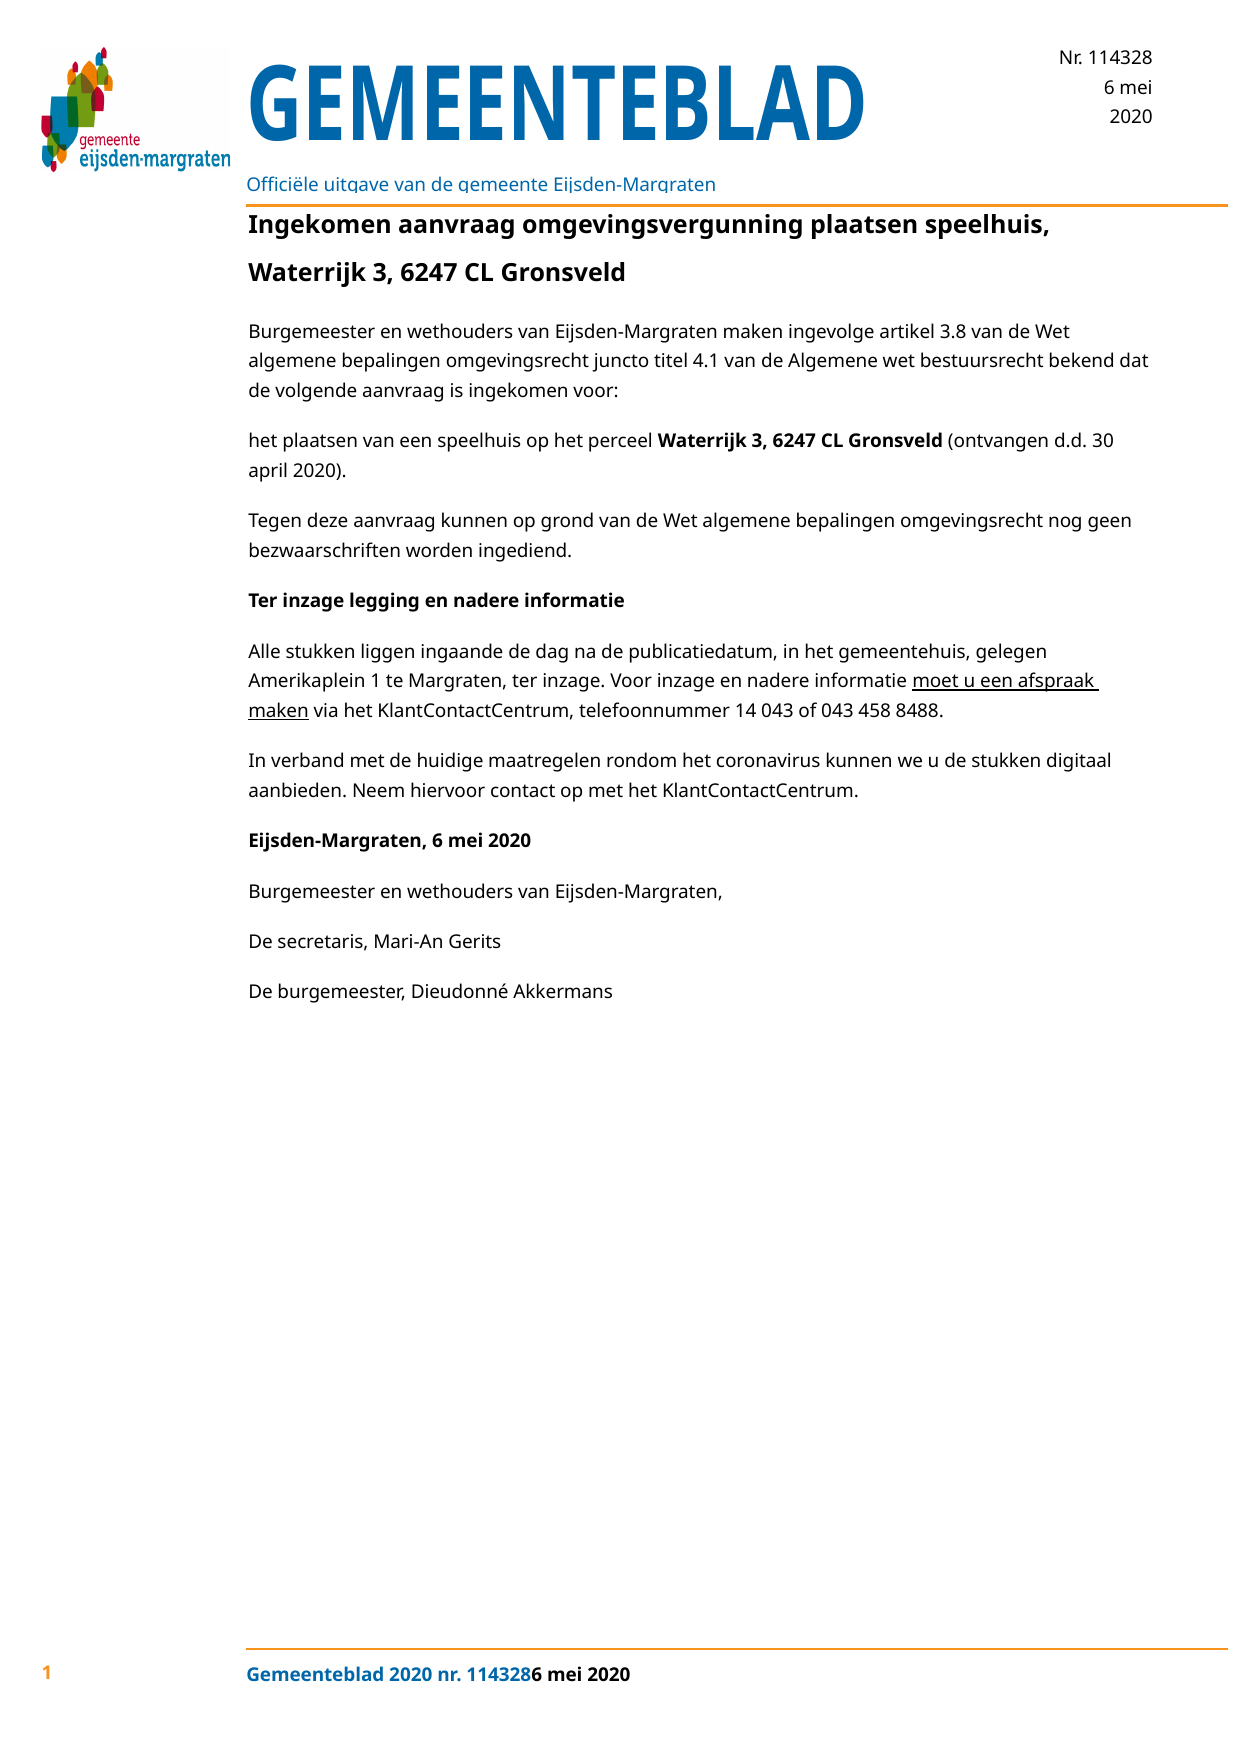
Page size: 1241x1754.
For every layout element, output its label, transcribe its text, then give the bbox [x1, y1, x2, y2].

text het plaatsen van een speelhuis op het perceel Waterrijk 3, 6247 CL Gronsveld (ontvangen d.d. 30 april 2020). [248, 427, 1152, 483]
text Tegen deze aanvraag kunnen op grond van de Wet algemene bepalingen omgevingsrecht nog geen bezwaarschriften worden ingediend. [248, 507, 1152, 563]
text Ter inzage legging en nadere informatie [248, 587, 1152, 613]
text Ingekomen aanvraag omgevingsvergunning plaatsen speelhuis, Waterrijk 3, 6247 CL Gronsveld [248, 207, 1152, 288]
text De secretaris, Mari-An Gerits [248, 928, 1152, 954]
text De burgemeester, Dieudonné Akkermans [248, 979, 1152, 1004]
picture [41, 47, 231, 172]
text Burgemeester en wethouders van Eijsden-Margraten, [248, 878, 1152, 904]
text In verband met de huidige maatregelen rondom het coronavirus kunnen we u de stukken digitaal aanbieden. Neem hiervoor contact op met het KlantContactCentrum. [248, 747, 1152, 803]
text Eijsden-Margraten, 6 mei 2020 [248, 827, 1152, 853]
text Alle stukken liggen ingaande de dag na de publicatiedatum, in het gemeentehuis, gelegen Amerikaplein 1 te Margraten, ter inzage. Voor inzage en nadere informatie moet u een afspraak maken via het KlantContactCentrum, telefoonnummer 14 043 of 043 458 8488. [248, 638, 1152, 723]
text Burgemeester en wethouders van Eijsden-Margraten maken ingevolge artikel 3.8 van de Wet algemene bepalingen omgevingsrecht juncto titel 4.1 van de Algemene wet bestuursrecht bekend dat de volgende aanvraag is ingekomen voor: [248, 318, 1152, 403]
